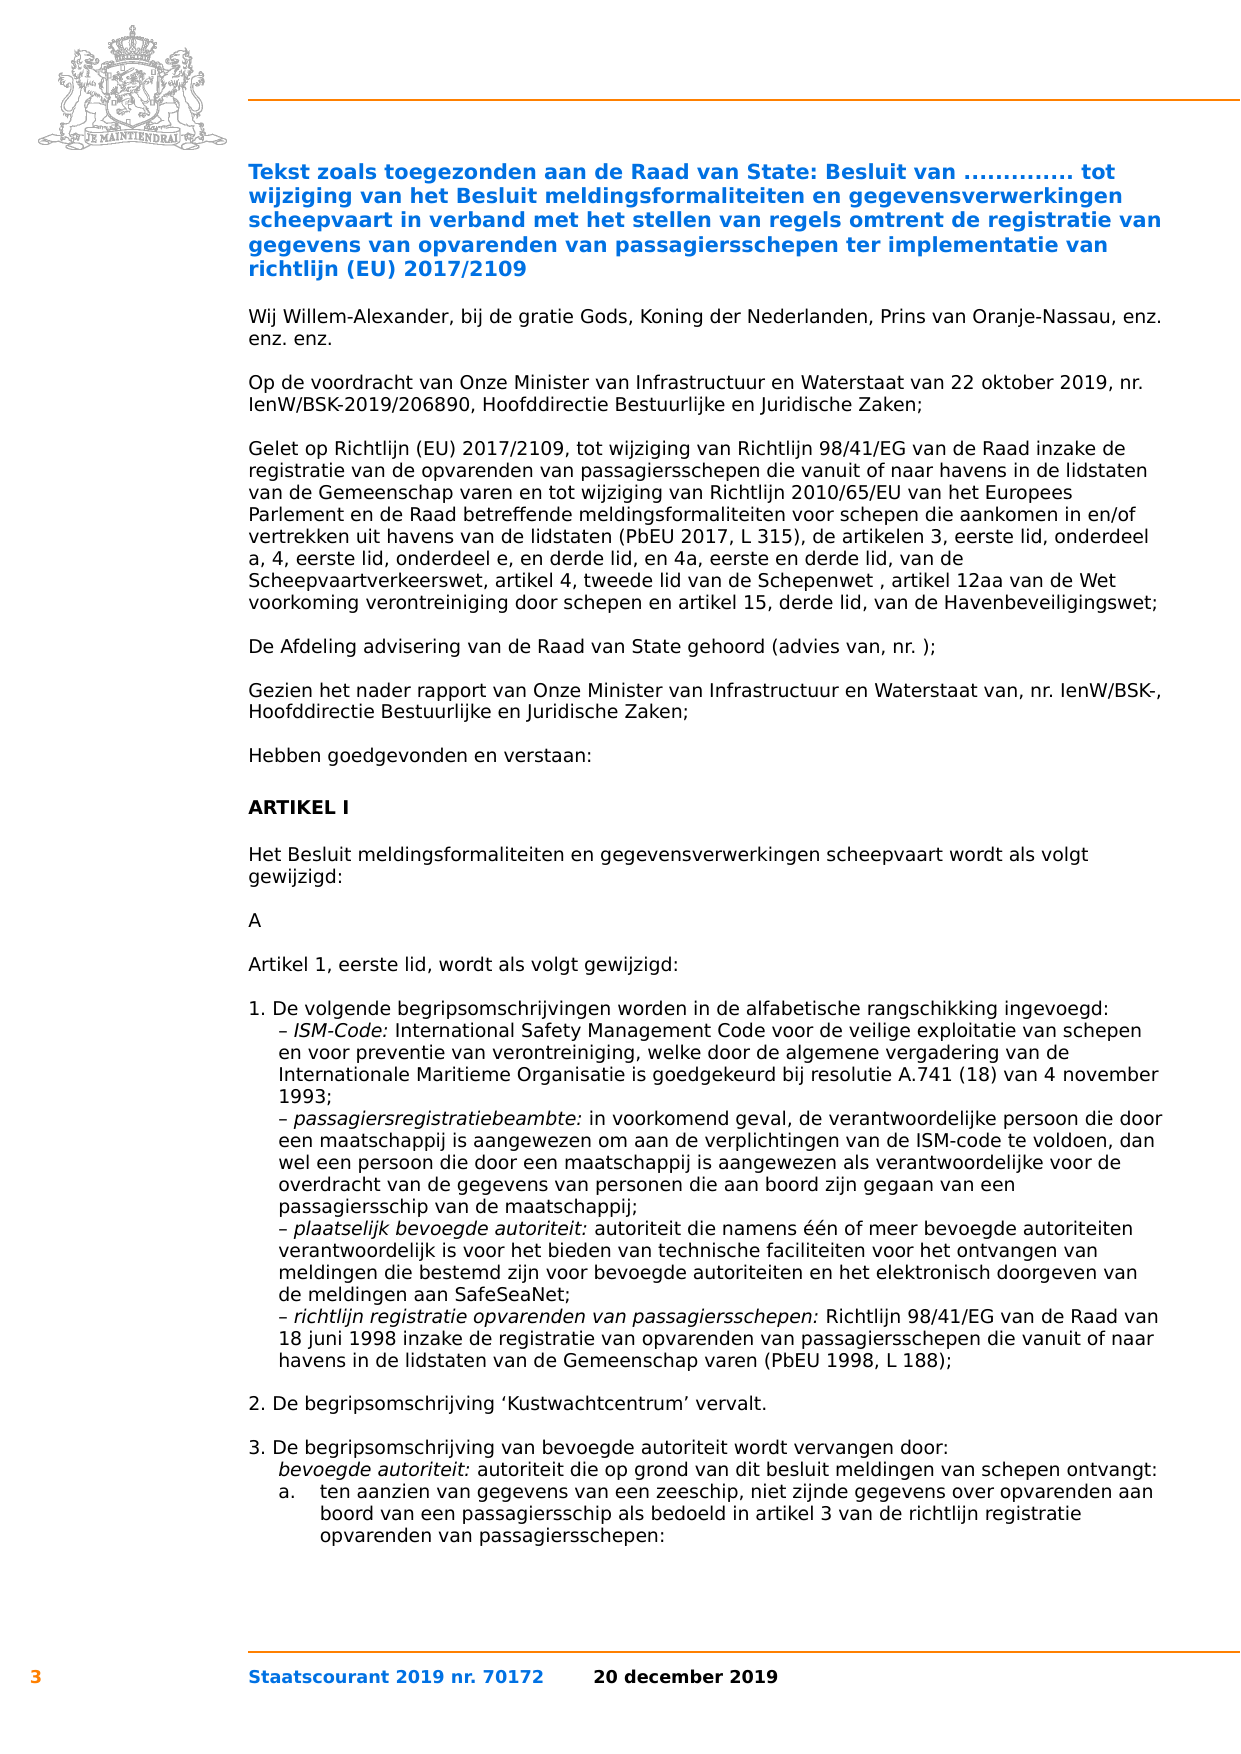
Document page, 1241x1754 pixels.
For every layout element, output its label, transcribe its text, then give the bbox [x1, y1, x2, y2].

text – passagiersregistratiebeambte: in voorkomend geval, de verantwoordelijke persoon die door een maatschappij is aangewezen om aan de verplichtingen van de ISM-code te voldoen, dan wel een persoon die door een maatschappij is aangewezen als verantwoordelijke voor de overdracht van de gegevens van personen die aan boord zijn gegaan van een passagiersschip van de maatschappij; [278, 1108, 1163, 1218]
text Op de voordracht van Onze Minister van Infrastructuur en Waterstaat van 22 oktober 2019, nr. IenW/BSK-2019/206890, Hoofddirectie Bestuurlijke en Juridische Zaken; [248, 372, 1163, 416]
subtitle Tekst zoals toegezonden aan de Raad van State: Besluit van .............. tot wijziging van het Besluit meldingsformaliteiten en gegevensverwerkingen scheepvaart in verband met het stellen van regels omtrent de registratie van gegevens van opvarenden van passagiersschepen ter implementatie van richtlijn (EU) 2017/2109 [248, 160, 1163, 281]
text bevoegde autoriteit: autoriteit die op grond van dit besluit meldingen van schepen ontvangt: [278, 1459, 1163, 1481]
text a. ten aanzien van gegevens van een zeeschip, niet zijnde gegevens over opvarenden aan boord van een passagiersschip als bedoeld in artikel 3 van de richtlijn registratie opvarenden van passagiersschepen: [278, 1481, 1163, 1547]
subtitle ARTIKEL I [248, 797, 1163, 819]
text 2. De begripsomschrijving ‘Kustwachtcentrum’ vervalt. [248, 1393, 1163, 1415]
text Artikel 1, eerste lid, wordt als volgt gewijzigd: [248, 954, 1163, 976]
text – richtlijn registratie opvarenden van passagiersschepen: Richtlijn 98/41/EG van de Raad van 18 juni 1998 inzake de registratie van opvarenden van passagiersschepen die vanuit of naar havens in de lidstaten van de Gemeenschap varen (PbEU 1998, L 188); [278, 1306, 1163, 1371]
text Wij Willem-Alexander, bij de gratie Gods, Koning der Nederlanden, Prins van Oranje-Nassau, enz. enz. enz. [248, 306, 1163, 350]
text Gelet op Richtlijn (EU) 2017/2109, tot wijziging van Richtlijn 98/41/EG van de Raad inzake de registratie van de opvarenden van passagiersschepen die vanuit of naar havens in de lidstaten van de Gemeenschap varen en tot wijziging van Richtlijn 2010/65/EU van het Europees Parlement en de Raad betreffende meldingsformaliteiten voor schepen die aankomen in en/of vertrekken uit havens van de lidstaten (PbEU 2017, L 315), de artikelen 3, eerste lid, onderdeel a, 4, eerste lid, onderdeel e, en derde lid, en 4a, eerste en derde lid, van de Scheepvaartverkeerswet, artikel 4, tweede lid van de Schepenwet , artikel 12aa van de Wet voorkoming verontreiniging door schepen en artikel 15, derde lid, van de Havenbeveiligingswet; [248, 438, 1163, 614]
text De Afdeling advisering van de Raad van State gehoord (advies van, nr. ); [248, 636, 1163, 658]
text – ISM-Code: International Safety Management Code voor de veilige exploitatie van schepen en voor preventie van verontreiniging, welke door de algemene vergadering van de Internationale Maritieme Organisatie is goedgekeurd bij resolutie A.741 (18) van 4 november 1993; [278, 1020, 1163, 1108]
text Het Besluit meldingsformaliteiten en gegevensverwerkingen scheepvaart wordt als volgt gewijzigd: [248, 844, 1163, 888]
text – plaatselijk bevoegde autoriteit: autoriteit die namens één of meer bevoegde autoriteiten verantwoordelijk is voor het bieden van technische faciliteiten voor het ontvangen van meldingen die bestemd zijn voor bevoegde autoriteiten en het elektronisch doorgeven van de meldingen aan SafeSeaNet; [278, 1218, 1163, 1306]
text 3. De begripsomschrijving van bevoegde autoriteit wordt vervangen door: [248, 1437, 1163, 1459]
text Hebben goedgevonden en verstaan: [248, 745, 1163, 767]
text 1. De volgende begripsomschrijvingen worden in de alfabetische rangschikking ingevoegd: [248, 998, 1163, 1020]
text Gezien het nader rapport van Onze Minister van Infrastructuur en Waterstaat van, nr. IenW/BSK-, Hoofddirectie Bestuurlijke en Juridische Zaken; [248, 679, 1163, 723]
picture [38, 25, 227, 150]
text A [248, 910, 1163, 932]
